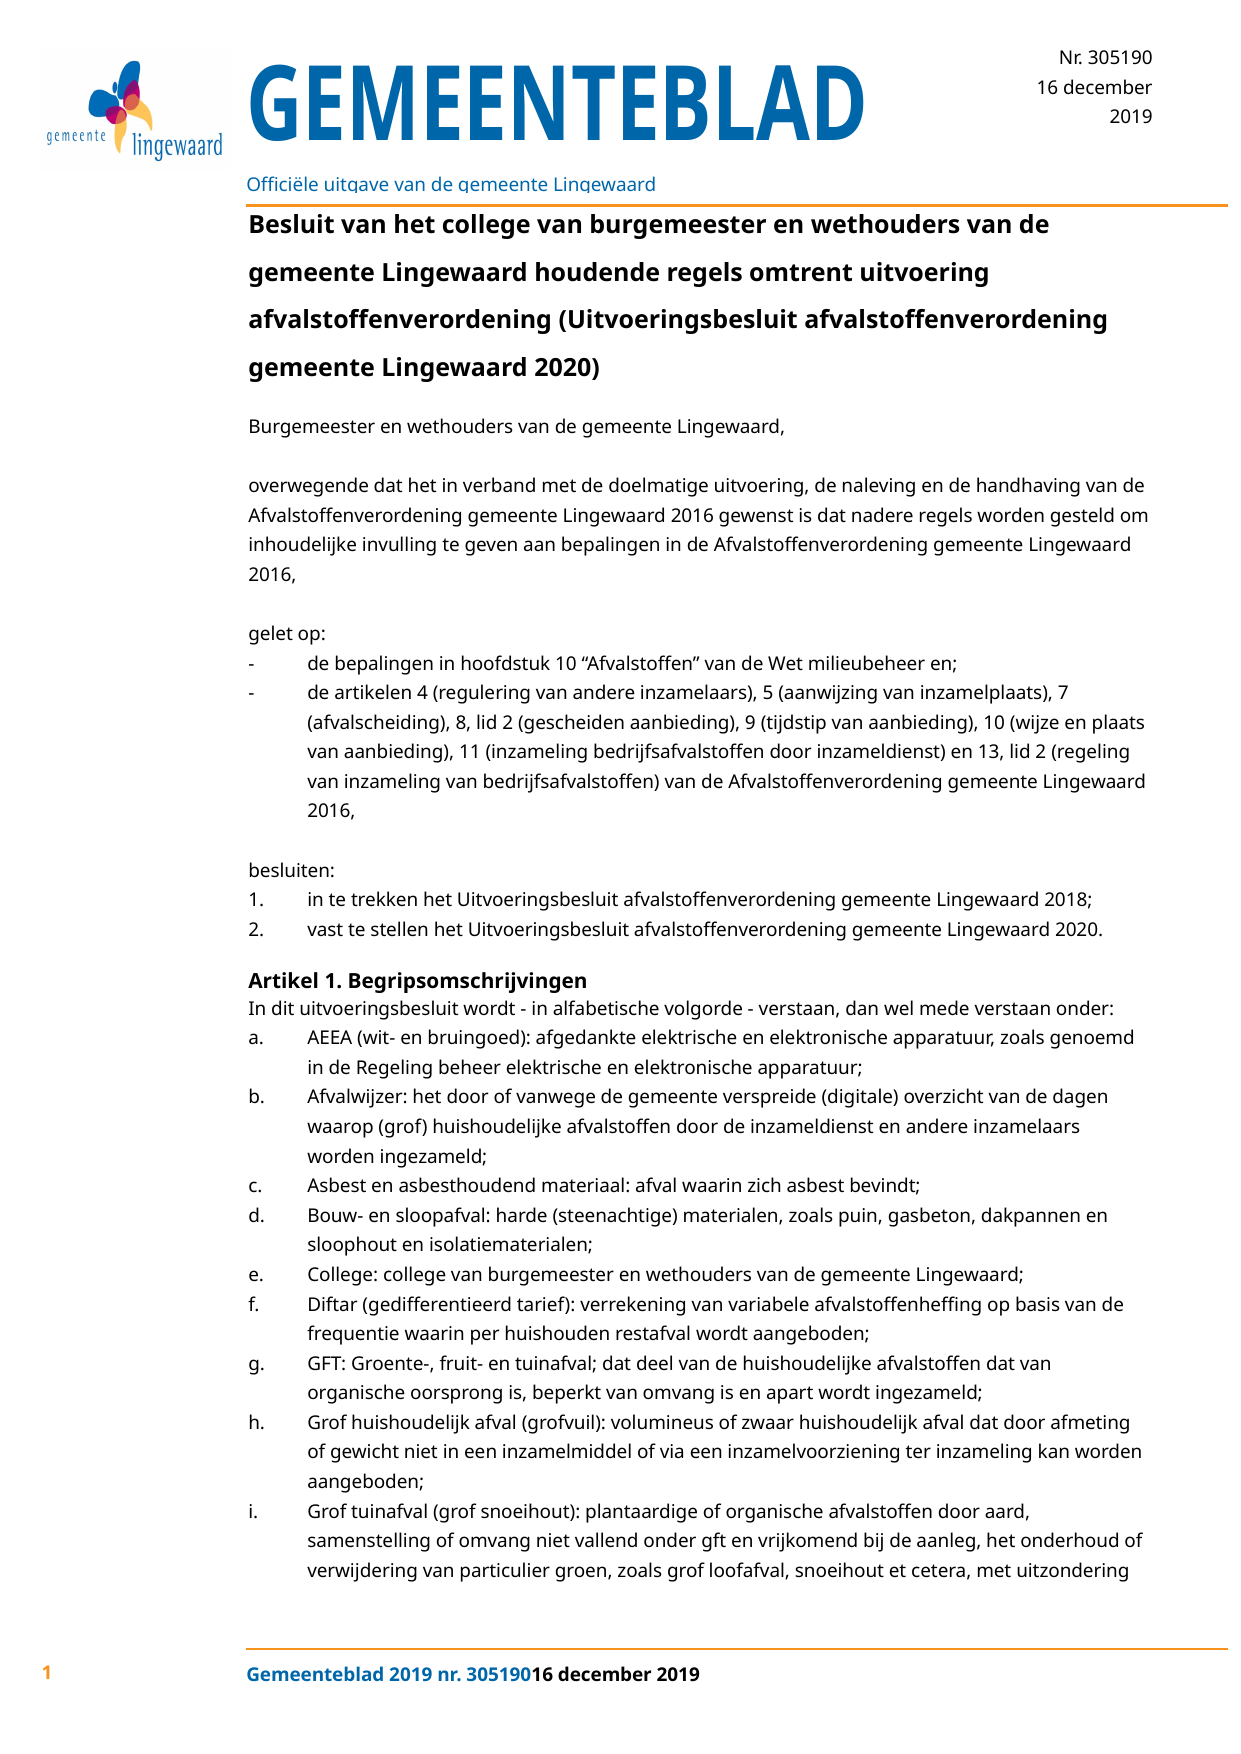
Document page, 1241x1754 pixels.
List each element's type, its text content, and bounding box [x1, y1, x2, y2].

list Bouw- en sloopafval: harde (steenachtige) materialen, zoals puin, gasbeton, dakpannen en sloophout en isolatiematerialen; [248, 1202, 1152, 1257]
picture [41, 47, 231, 172]
text Besluit van het college van burgemeester en wethouders van de gemeente Lingewaard houdende regels omtrent uitvoering afvalstoffenverordening (Uitvoeringsbesluit afvalstoffenverordening gemeente Lingewaard 2020) [248, 207, 1152, 384]
list GFT: Groente-, fruit- en tuinafval; dat deel van de huishoudelijke afvalstoffen dat van organische oorsprong is, beperkt van omvang is en apart wordt ingezameld; [248, 1350, 1152, 1405]
list Grof tuinafval (grof snoeihout): plantaardige of organische afvalstoffen door aard, samenstelling of omvang niet vallend onder gft en vrijkomend bij de aanleg, het onderhoud of verwijdering van particulier groen, zoals grof loofafval, snoeihout et cetera, met uitzondering [248, 1498, 1152, 1583]
list College: college van burgemeester en wethouders van de gemeente Lingewaard; [248, 1261, 1152, 1287]
text besluiten: [248, 857, 1152, 883]
text overwegende dat het in verband met de doelmatige uitvoering, de naleving en de handhaving van de Afvalstoffenverordening gemeente Lingewaard 2016 gewenst is dat nadere regels worden gesteld om inhoudelijke invulling te geven aan bepalingen in de Afvalstoffenverordening gemeente Lingewaard 2016, [248, 472, 1152, 587]
text gelet op: [248, 620, 1152, 646]
list Grof huishoudelijk afval (grofvuil): volumineus of zwaar huishoudelijk afval dat door afmeting of gewicht niet in een inzamelmiddel of via een inzamelvoorziening ter inzameling kan worden aangeboden; [248, 1409, 1152, 1494]
list Afvalwijzer: het door of vanwege de gemeente verspreide (digitale) overzicht van de dagen waarop (grof) huishoudelijke afvalstoffen door de inzameldienst en andere inzamelaars worden ingezameld; [248, 1084, 1152, 1168]
text Artikel 1. Begripsomschrijvingen [248, 966, 1152, 995]
list Diftar (gedifferentieerd tarief): verrekening van variabele afvalstoffenheffing op basis van de frequentie waarin per huishouden restafval wordt aangeboden; [248, 1291, 1152, 1346]
list AEEA (wit- en bruingoed): afgedankte elektrische en elektronische apparatuur, zoals genoemd in de Regeling beheer elektrische en elektronische apparatuur; [248, 1024, 1152, 1080]
list vast te stellen het Uitvoeringsbesluit afvalstoffenverordening gemeente Lingewaard 2020. [248, 916, 1152, 942]
list de bepalingen in hoofdstuk 10 “Afvalstoffen” van de Wet milieubeheer en; [248, 650, 1152, 676]
list in te trekken het Uitvoeringsbesluit afvalstoffenverordening gemeente Lingewaard 2018; [248, 886, 1152, 912]
list de artikelen 4 (regulering van andere inzamelaars), 5 (aanwijzing van inzamelplaats), 7 (afvalscheiding), 8, lid 2 (gescheiden aanbieding), 9 (tijdstip van aanbieding), 10 (wijze en plaats van aanbieding), 11 (inzameling bedrijfsafvalstoffen door inzameldienst) en 13, lid 2 (regeling van inzameling van bedrijfsafvalstoffen) van de Afvalstoffenverordening gemeente Lingewaard 2016, [248, 679, 1152, 823]
text In dit uitvoeringsbesluit wordt - in alfabetische volgorde - verstaan, dan wel mede verstaan onder: [248, 995, 1152, 1021]
list Asbest en asbesthoudend materiaal: afval waarin zich asbest bevindt; [248, 1172, 1152, 1198]
text Burgemeester en wethouders van de gemeente Lingewaard, [248, 413, 1152, 439]
